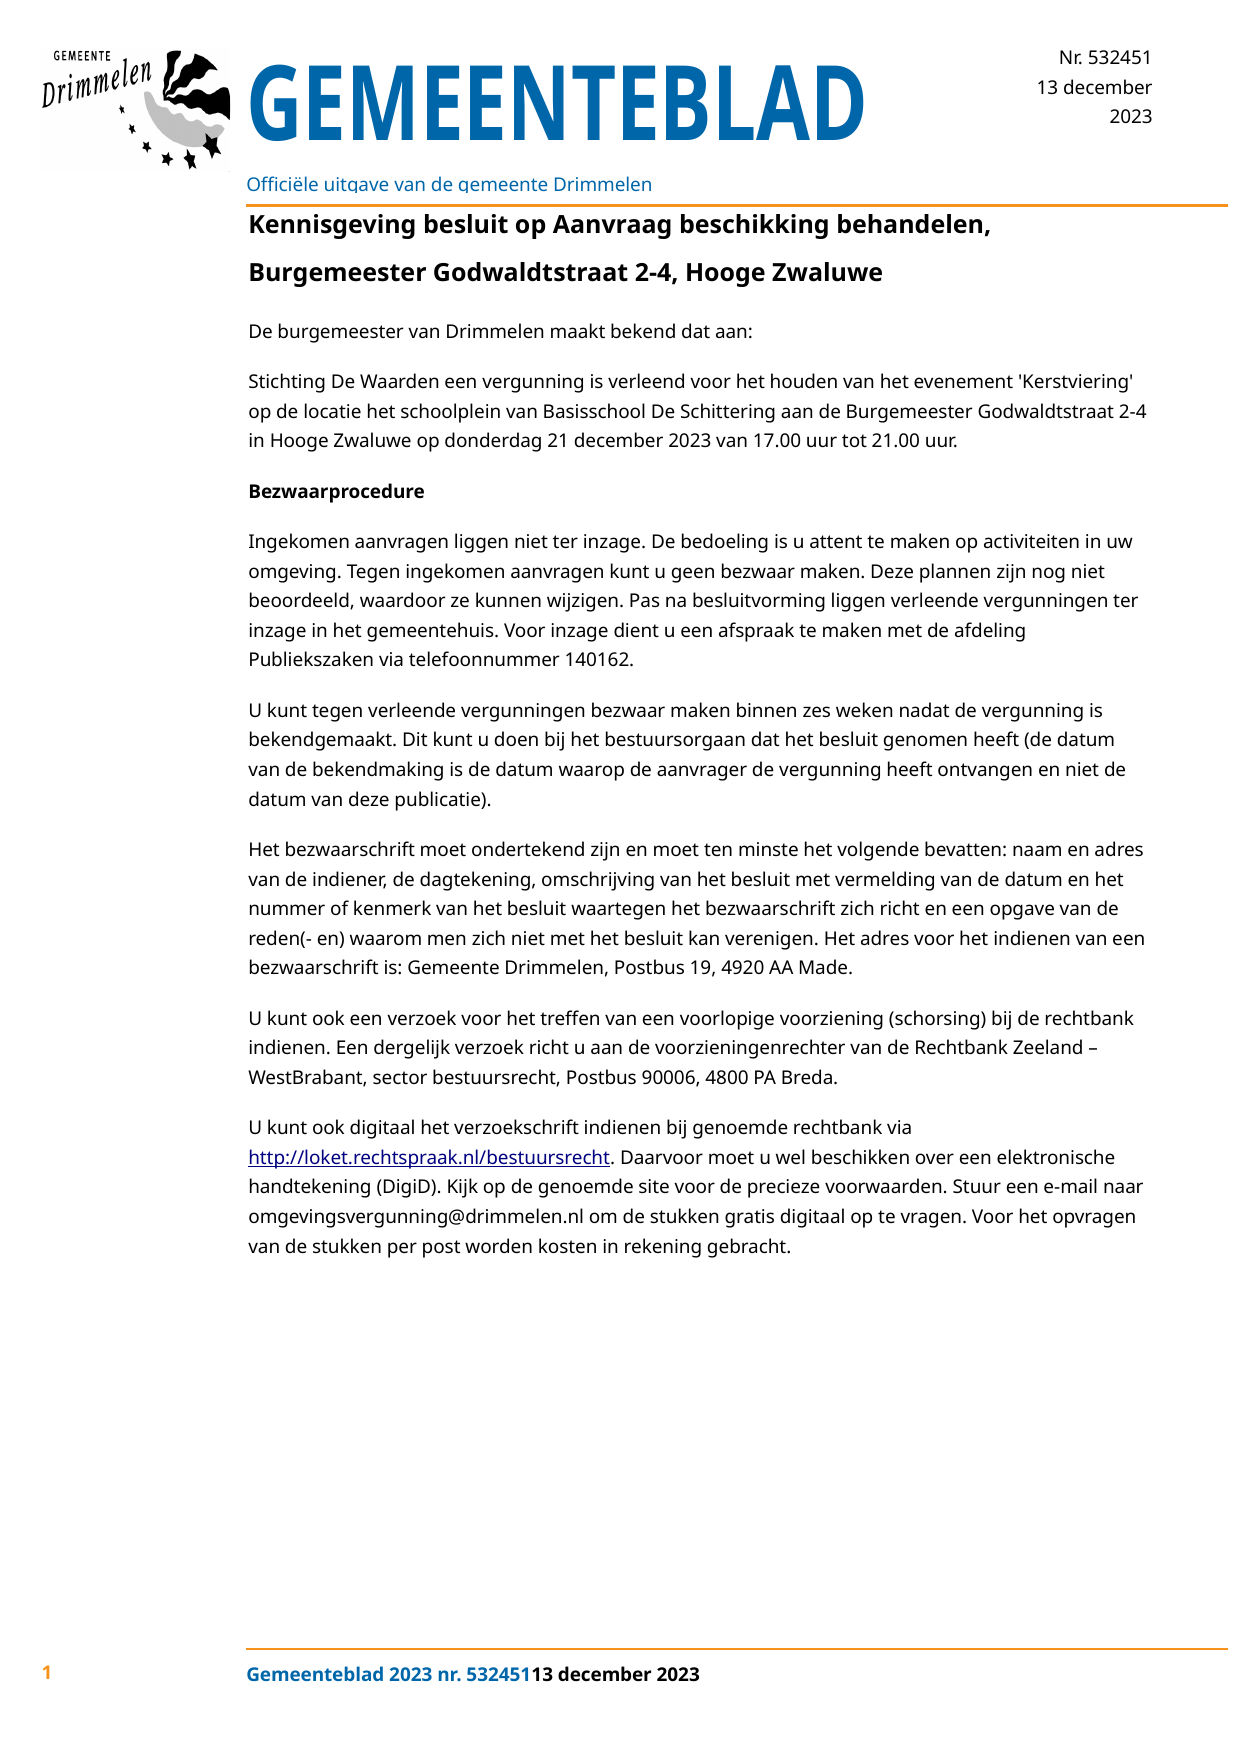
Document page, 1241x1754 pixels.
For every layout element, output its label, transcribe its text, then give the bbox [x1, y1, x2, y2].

picture [41, 47, 231, 172]
text Stichting De Waarden een vergunning is verleend voor het houden van het evenement 'Kerstviering' op de locatie het schoolplein van Basisschool De Schittering aan de Burgemeester Godwaldtstraat 2-4 in Hooge Zwaluwe op donderdag 21 december 2023 van 17.00 uur tot 21.00 uur. [248, 368, 1152, 453]
text Ingekomen aanvragen liggen niet ter inzage. De bedoeling is u attent te maken op activiteiten in uw omgeving. Tegen ingekomen aanvragen kunt u geen bezwaar maken. Deze plannen zijn nog niet beoordeeld, waardoor ze kunnen wijzigen. Pas na besluitvorming liggen verleende vergunningen ter inzage in het gemeentehuis. Voor inzage dient u een afspraak te maken met de afdeling Publiekszaken via telefoonnummer 140162. [248, 528, 1152, 672]
text U kunt ook een verzoek voor het treffen van een voorlopige voorziening (schorsing) bij de rechtbank indienen. Een dergelijk verzoek richt u aan de voorzieningenrechter van de Rechtbank Zeeland – WestBrabant, sector bestuursrecht, Postbus 90006, 4800 PA Breda. [248, 1005, 1152, 1090]
text Het bezwaarschrift moet ondertekend zijn en moet ten minste het volgende bevatten: naam en adres van de indiener, de dagtekening, omschrijving van het besluit met vermelding van de datum en het nummer of kenmerk van het besluit waartegen het bezwaarschrift zich richt en een opgave van de reden(- en) waarom men zich niet met het besluit kan verenigen. Het adres voor het indienen van een bezwaarschrift is: Gemeente Drimmelen, Postbus 19, 4920 AA Made. [248, 836, 1152, 980]
text U kunt tegen verleende vergunningen bezwaar maken binnen zes weken nadat de vergunning is bekendgemaakt. Dit kunt u doen bij het bestuursorgaan dat het besluit genomen heeft (de datum van de bekendmaking is de datum waarop de aanvrager de vergunning heeft ontvangen en niet de datum van deze publicatie). [248, 697, 1152, 812]
text Kennisgeving besluit op Aanvraag beschikking behandelen, Burgemeester Godwaldtstraat 2-4, Hooge Zwaluwe [248, 207, 1152, 288]
text Bezwaarprocedure [248, 478, 1152, 504]
text U kunt ook digitaal het verzoekschrift indienen bij genoemde rechtbank via http://loket.rechtspraak.nl/bestuursrecht. Daarvoor moet u wel beschikken over een elektronische handtekening (DigiD). Kijk op de genoemde site voor de precieze voorwaarden. Stuur een e-mail naar omgevingsvergunning@drimmelen.nl om de stukken gratis digitaal op te vragen. Voor het opvragen van de stukken per post worden kosten in rekening gebracht. [248, 1114, 1152, 1259]
text De burgemeester van Drimmelen maakt bekend dat aan: [248, 318, 1152, 344]
